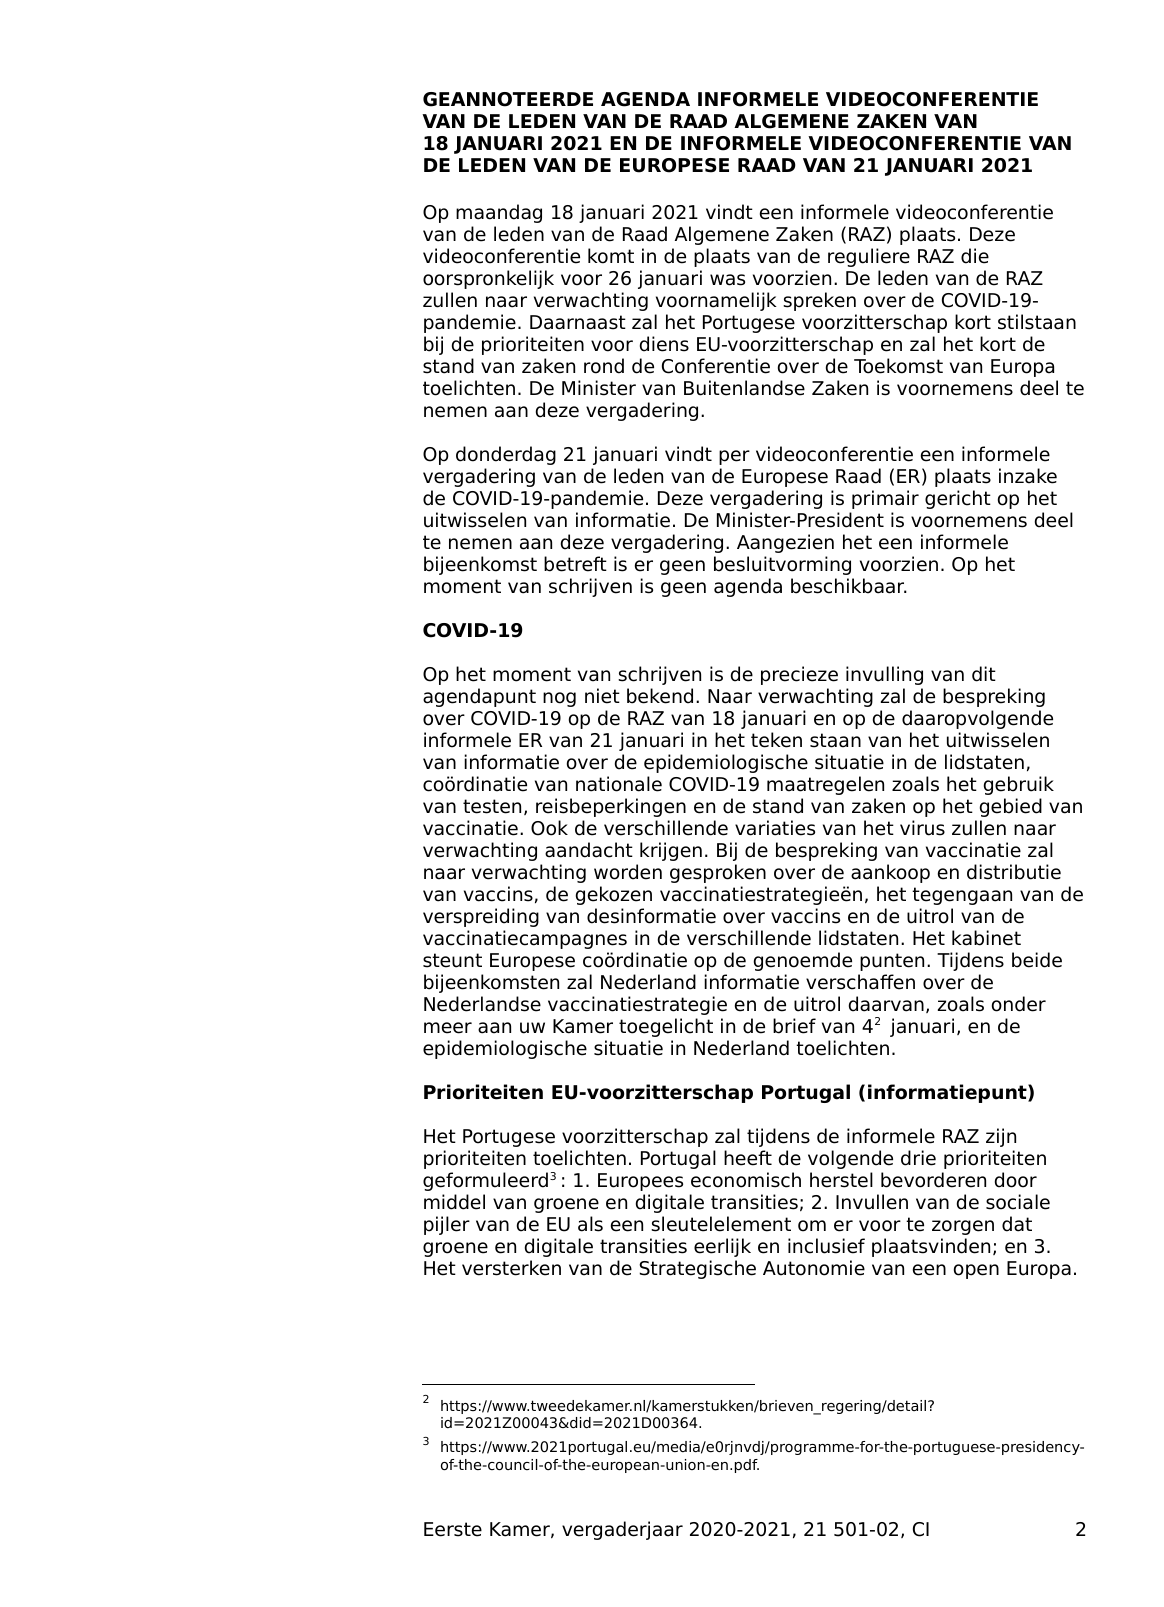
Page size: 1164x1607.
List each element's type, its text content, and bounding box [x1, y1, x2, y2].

text Op donderdag 21 januari vindt per videoconferentie een informele vergadering van de leden van de Europese Raad (ER) plaats inzake de COVID-19-pandemie. Deze vergadering is primair gericht op het uitwisselen van informatie. De Minister-President is voornemens deel te nemen aan deze vergadering. Aangezien het een informele bijeenkomst betreft is er geen besluitvorming voorzien. Op het moment van schrijven is geen agenda beschikbaar. [422, 444, 1087, 598]
text Op maandag 18 januari 2021 vindt een informele videoconferentie van de leden van de Raad Algemene Zaken (RAZ) plaats. Deze videoconferentie komt in de plaats van de reguliere RAZ die oorspronkelijk voor 26 januari was voorzien. De leden van de RAZ zullen naar verwachting voornamelijk spreken over de COVID-19-pandemie. Daarnaast zal het Portugese voorzitterschap kort stilstaan bij de prioriteiten voor diens EU-voorzitterschap en zal het kort de stand van zaken rond de Conferentie over de Toekomst van Europa toelichten. De Minister van Buitenlandse Zaken is voornemens deel te nemen aan deze vergadering. [422, 202, 1087, 422]
text https://www.2021portugal.eu/media/e0rjnvdj/programme-for-the-portuguese-presidency-of-the-council-of-the-european-union-en.pdf. [422, 1435, 1087, 1474]
text Het Portugese voorzitterschap zal tijdens de informele RAZ zijn prioriteiten toelichten. Portugal heeft de volgende drie prioriteiten geformuleerd: 1. Europees economisch herstel bevorderen door middel van groene en digitale transities; 2. Invullen van de sociale pijler van de EU als een sleutelelement om er voor te zorgen dat groene en digitale transities eerlijk en inclusief plaatsvinden; en 3. Het versterken van de Strategische Autonomie van een open Europa. [422, 1126, 1087, 1280]
text Op het moment van schrijven is de precieze invulling van dit agendapunt nog niet bekend. Naar verwachting zal de bespreking over COVID-19 op de RAZ van 18 januari en op de daaropvolgende informele ER van 21 januari in het teken staan van het uitwisselen van informatie over de epidemiologische situatie in de lidstaten, coördinatie van nationale COVID-19 maatregelen zoals het gebruik van testen, reisbeperkingen en de stand van zaken op het gebied van vaccinatie. Ook de verschillende variaties van het virus zullen naar verwachting aandacht krijgen. Bij de bespreking van vaccinatie zal naar verwachting worden gesproken over de aankoop en distributie van vaccins, de gekozen vaccinatiestrategieën, het tegengaan van de verspreiding van desinformatie over vaccins en de uitrol van de vaccinatiecampagnes in de verschillende lidstaten. Het kabinet steunt Europese coördinatie op de genoemde punten. Tijdens beide bijeenkomsten zal Nederland informatie verschaffen over de Nederlandse vaccinatiestrategie en de uitrol daarvan, zoals onder meer aan uw Kamer toegelicht in de brief van 4 januari, en de epidemiologische situatie in Nederland toelichten. [422, 664, 1087, 1060]
text https://www.tweedekamer.nl/kamerstukken/brieven_regering/detail?id=2021Z00043&did=2021D00364. [422, 1393, 1087, 1432]
subtitle COVID-19 [422, 620, 1087, 642]
subtitle Prioriteiten EU-voorzitterschap Portugal (informatiepunt) [422, 1082, 1087, 1104]
subtitle GEANNOTEERDE AGENDA INFORMELE VIDEOCONFERENTIE VAN DE LEDEN VAN DE RAAD ALGEMENE ZAKEN VAN 18 JANUARI 2021 EN DE INFORMELE VIDEOCONFERENTIE VAN DE LEDEN VAN DE EUROPESE RAAD VAN 21 JANUARI 2021 [422, 89, 1087, 177]
